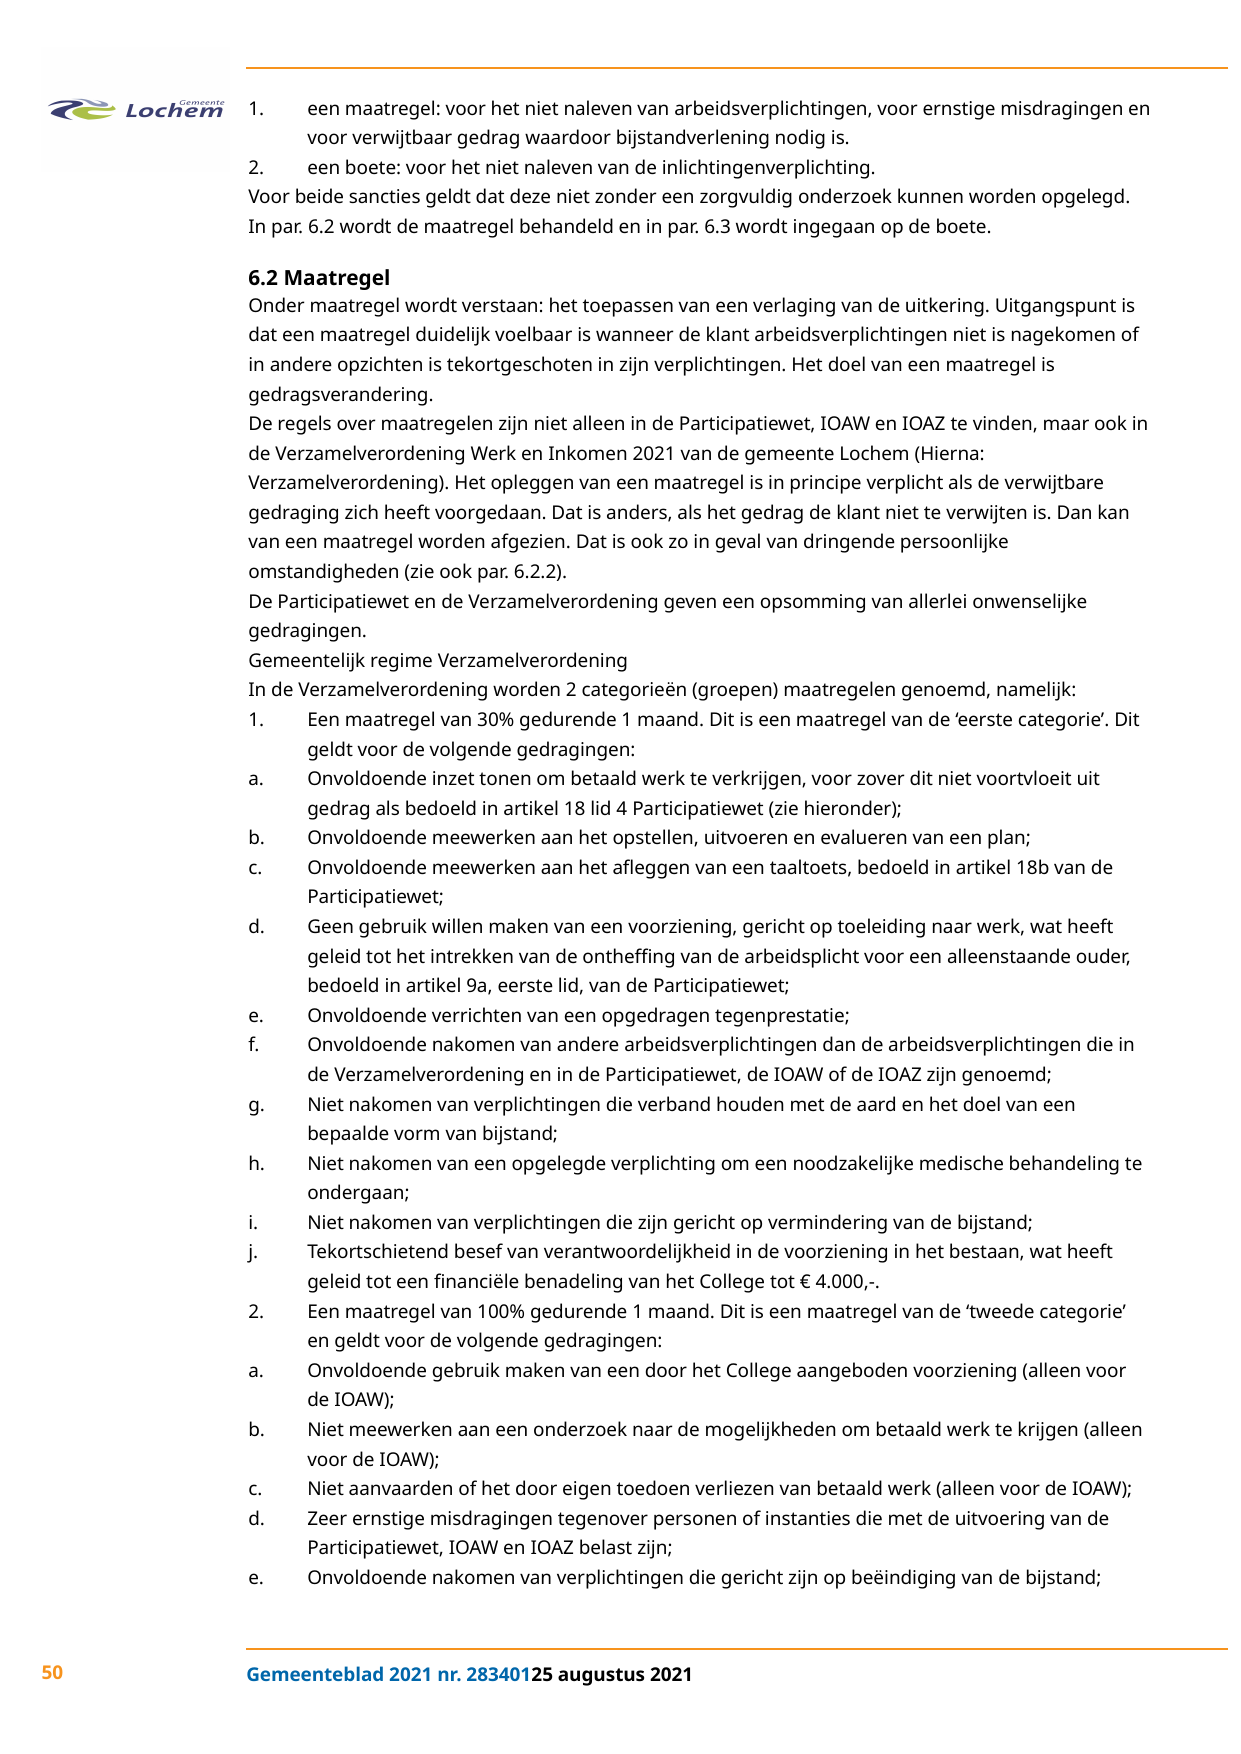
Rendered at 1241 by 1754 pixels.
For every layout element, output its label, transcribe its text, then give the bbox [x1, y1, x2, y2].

text Gemeentelijk regime Verzamelverordening [248, 647, 1152, 673]
list Niet nakomen van verplichtingen die verband houden met de aard en het doel van een bepaalde vorm van bijstand; [248, 1091, 1152, 1146]
list Geen gebruik willen maken van een voorziening, gericht op toeleiding naar werk, wat heeft geleid tot het intrekken van de ontheffing van de arbeidsplicht voor een alleenstaande ouder, bedoeld in artikel 9a, eerste lid, van de Participatiewet; [248, 913, 1152, 998]
list Onvoldoende nakomen van andere arbeidsverplichtingen dan de arbeidsverplichtingen die in de Verzamelverordening en in de Participatiewet, de IOAW of de IOAZ zijn genoemd; [248, 1032, 1152, 1087]
text In de Verzamelverordening worden 2 categorieën (groepen) maatregelen genoemd, namelijk: [248, 677, 1152, 702]
list Onvoldoende meewerken aan het opstellen, uitvoeren en evalueren van een plan; [248, 824, 1152, 850]
list Zeer ernstige misdragingen tegenover personen of instanties die met de uitvoering van de Participatiewet, IOAW en IOAZ belast zijn; [248, 1505, 1152, 1560]
list Niet nakomen van verplichtingen die zijn gericht op vermindering van de bijstand; [248, 1209, 1152, 1235]
list Niet aanvaarden of het door eigen toedoen verliezen van betaald werk (alleen voor de IOAW); [248, 1475, 1152, 1501]
list Onvoldoende nakomen van verplichtingen die gericht zijn op beëindiging van de bijstand; [248, 1564, 1152, 1590]
list Niet nakomen van een opgelegde verplichting om een noodzakelijke medische behandeling te ondergaan; [248, 1150, 1152, 1205]
list een maatregel: voor het niet naleven van arbeidsverplichtingen, voor ernstige misdragingen en voor verwijtbaar gedrag waardoor bijstandverlening nodig is. [248, 95, 1152, 150]
list Onvoldoende meewerken aan het afleggen van een taaltoets, bedoeld in artikel 18b van de Participatiewet; [248, 854, 1152, 909]
list Onvoldoende verrichten van een opgedragen tegenprestatie; [248, 1002, 1152, 1028]
list Onvoldoende gebruik maken van een door het College aangeboden voorziening (alleen voor de IOAW); [248, 1357, 1152, 1412]
list een boete: voor het niet naleven van de inlichtingenverplichting. [248, 154, 1152, 180]
text Onder maatregel wordt verstaan: het toepassen van een verlaging van de uitkering. Uitgangspunt is dat een maatregel duidelijk voelbaar is wanneer de klant arbeidsverplichtingen niet is nagekomen of in andere opzichten is tekortgeschoten in zijn verplichtingen. Het doel van een maatregel is gedragsverandering. [248, 292, 1152, 406]
list Een maatregel van 30% gedurende 1 maand. Dit is een maatregel van de ‘eerste categorie’. Dit geldt voor de volgende gedragingen: [248, 706, 1152, 761]
text De Participatiewet en de Verzamelverordening geven een opsomming van allerlei onwenselijke gedragingen. [248, 588, 1152, 643]
text Voor beide sancties geldt dat deze niet zonder een zorgvuldig onderzoek kunnen worden opgelegd. In par. 6.2 wordt de maatregel behandeld en in par. 6.3 wordt ingegaan op de boete. [248, 183, 1152, 239]
picture [41, 47, 231, 172]
text De regels over maatregelen zijn niet alleen in de Participatiewet, IOAW en IOAZ te vinden, maar ook in de Verzamelverordening Werk en Inkomen 2021 van de gemeente Lochem (Hierna: Verzamelverordening). Het opleggen van een maatregel is in principe verplicht als de verwijtbare gedraging zich heeft voorgedaan. Dat is anders, als het gedrag de klant niet te verwijten is. Dan kan van een maatregel worden afgezien. Dat is ook zo in geval van dringende persoonlijke omstandigheden (zie ook par. 6.2.2). [248, 410, 1152, 584]
text 6.2 Maatregel [248, 263, 1152, 292]
list Niet meewerken aan een onderzoek naar de mogelijkheden om betaald werk te krijgen (alleen voor de IOAW); [248, 1416, 1152, 1471]
list Tekortschietend besef van verantwoordelijkheid in de voorziening in het bestaan, wat heeft geleid tot een financiële benadeling van het College tot € 4.000,-. [248, 1239, 1152, 1294]
list Een maatregel van 100% gedurende 1 maand. Dit is een maatregel van de ‘tweede categorie’ en geldt voor de volgende gedragingen: [248, 1298, 1152, 1353]
list Onvoldoende inzet tonen om betaald werk te verkrijgen, voor zover dit niet voortvloeit uit gedrag als bedoeld in artikel 18 lid 4 Participatiewet (zie hieronder); [248, 765, 1152, 821]
